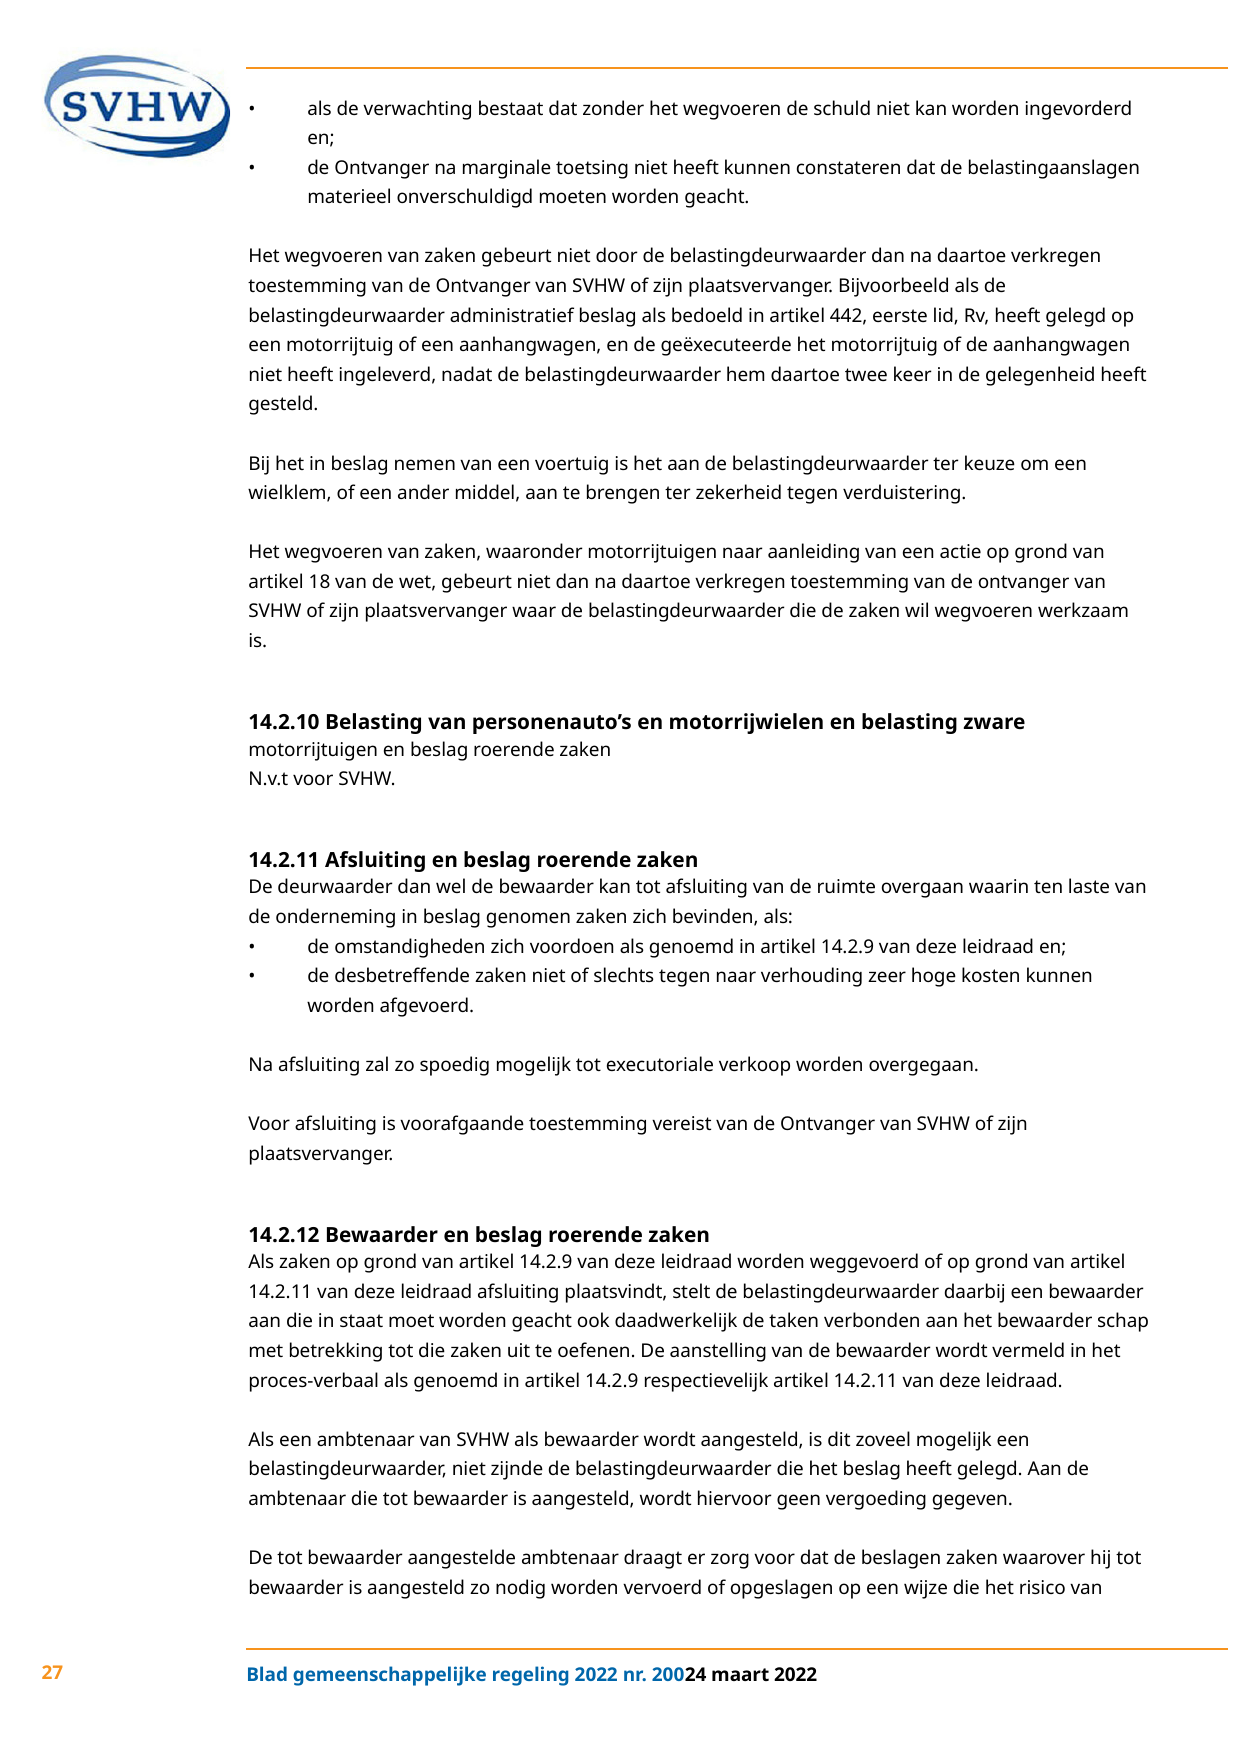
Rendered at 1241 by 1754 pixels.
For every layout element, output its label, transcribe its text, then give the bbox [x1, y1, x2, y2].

text 14.2.12 Bewaarder en beslag roerende zaken [248, 1220, 1152, 1248]
list als de verwachting bestaat dat zonder het wegvoeren de schuld niet kan worden ingevorderd en; [248, 95, 1152, 150]
text Voor afsluiting is voorafgaande toestemming vereist van de Ontvanger van SVHW of zijn plaatsvervanger. [248, 1110, 1152, 1166]
list de omstandigheden zich voordoen als genoemd in artikel 14.2.9 van deze leidraad en; [248, 933, 1152, 959]
text Bij het in beslag nemen van een voertuig is het aan de belastingdeurwaarder ter keuze om een wielklem, of een ander middel, aan te brengen ter zekerheid tegen verduistering. [248, 450, 1152, 505]
list de desbetreffende zaken niet of slechts tegen naar verhouding zeer hoge kosten kunnen worden afgevoerd. [248, 962, 1152, 1018]
text motorrijtuigen en beslag roerende zaken [248, 736, 1152, 761]
text Als een ambtenaar van SVHW als bewaarder wordt aangesteld, is dit zoveel mogelijk een belastingdeurwaarder, niet zijnde de belastingdeurwaarder die het beslag heeft gelegd. Aan de ambtenaar die tot bewaarder is aangesteld, wordt hiervoor geen vergoeding gegeven. [248, 1426, 1152, 1511]
text Als zaken op grond van artikel 14.2.9 van deze leidraad worden weggevoerd of op grond van artikel 14.2.11 van deze leidraad afsluiting plaatsvindt, stelt de belastingdeurwaarder daarbij een bewaarder aan die in staat moet worden geacht ook daadwerkelijk de taken verbonden aan het bewaarder schap met betrekking tot die zaken uit te oefenen. De aanstelling van de bewaarder wordt vermeld in het proces-verbaal als genoemd in artikel 14.2.9 respectievelijk artikel 14.2.11 van deze leidraad. [248, 1248, 1152, 1392]
text 14.2.11 Afsluiting en beslag roerende zaken [248, 845, 1152, 874]
text 14.2.10 Belasting van personenauto’s en motorrijwielen en belasting zware [248, 707, 1152, 736]
text N.v.t voor SVHW. [248, 765, 1152, 791]
list de Ontvanger na marginale toetsing niet heeft kunnen constateren dat de belastingaanslagen materieel onverschuldigd moeten worden geacht. [248, 154, 1152, 209]
text Het wegvoeren van zaken, waaronder motorrijtuigen naar aanleiding van een actie op grond van artikel 18 van de wet, gebeurt niet dan na daartoe verkregen toestemming van de ontvanger van SVHW of zijn plaatsvervanger waar de belastingdeurwaarder die de zaken wil wegvoeren werkzaam is. [248, 538, 1152, 653]
text De deurwaarder dan wel de bewaarder kan tot afsluiting van de ruimte overgaan waarin ten laste van de onderneming in beslag genomen zaken zich bevinden, als: [248, 874, 1152, 929]
text De tot bewaarder aangestelde ambtenaar draagt er zorg voor dat de beslagen zaken waarover hij tot bewaarder is aangesteld zo nodig worden vervoerd of opgeslagen op een wijze die het risico van [248, 1544, 1152, 1599]
picture [41, 47, 231, 172]
text Het wegvoeren van zaken gebeurt niet door de belastingdeurwaarder dan na daartoe verkregen toestemming van de Ontvanger van SVHW of zijn plaatsvervanger. Bijvoorbeeld als de belastingdeurwaarder administratief beslag als bedoeld in artikel 442, eerste lid, Rv, heeft gelegd op een motorrijtuig of een aanhangwagen, en de geëxecuteerde het motorrijtuig of de aanhangwagen niet heeft ingeleverd, nadat de belastingdeurwaarder hem daartoe twee keer in de gelegenheid heeft gesteld. [248, 243, 1152, 416]
text Na afsluiting zal zo spoedig mogelijk tot executoriale verkoop worden overgegaan. [248, 1051, 1152, 1077]
